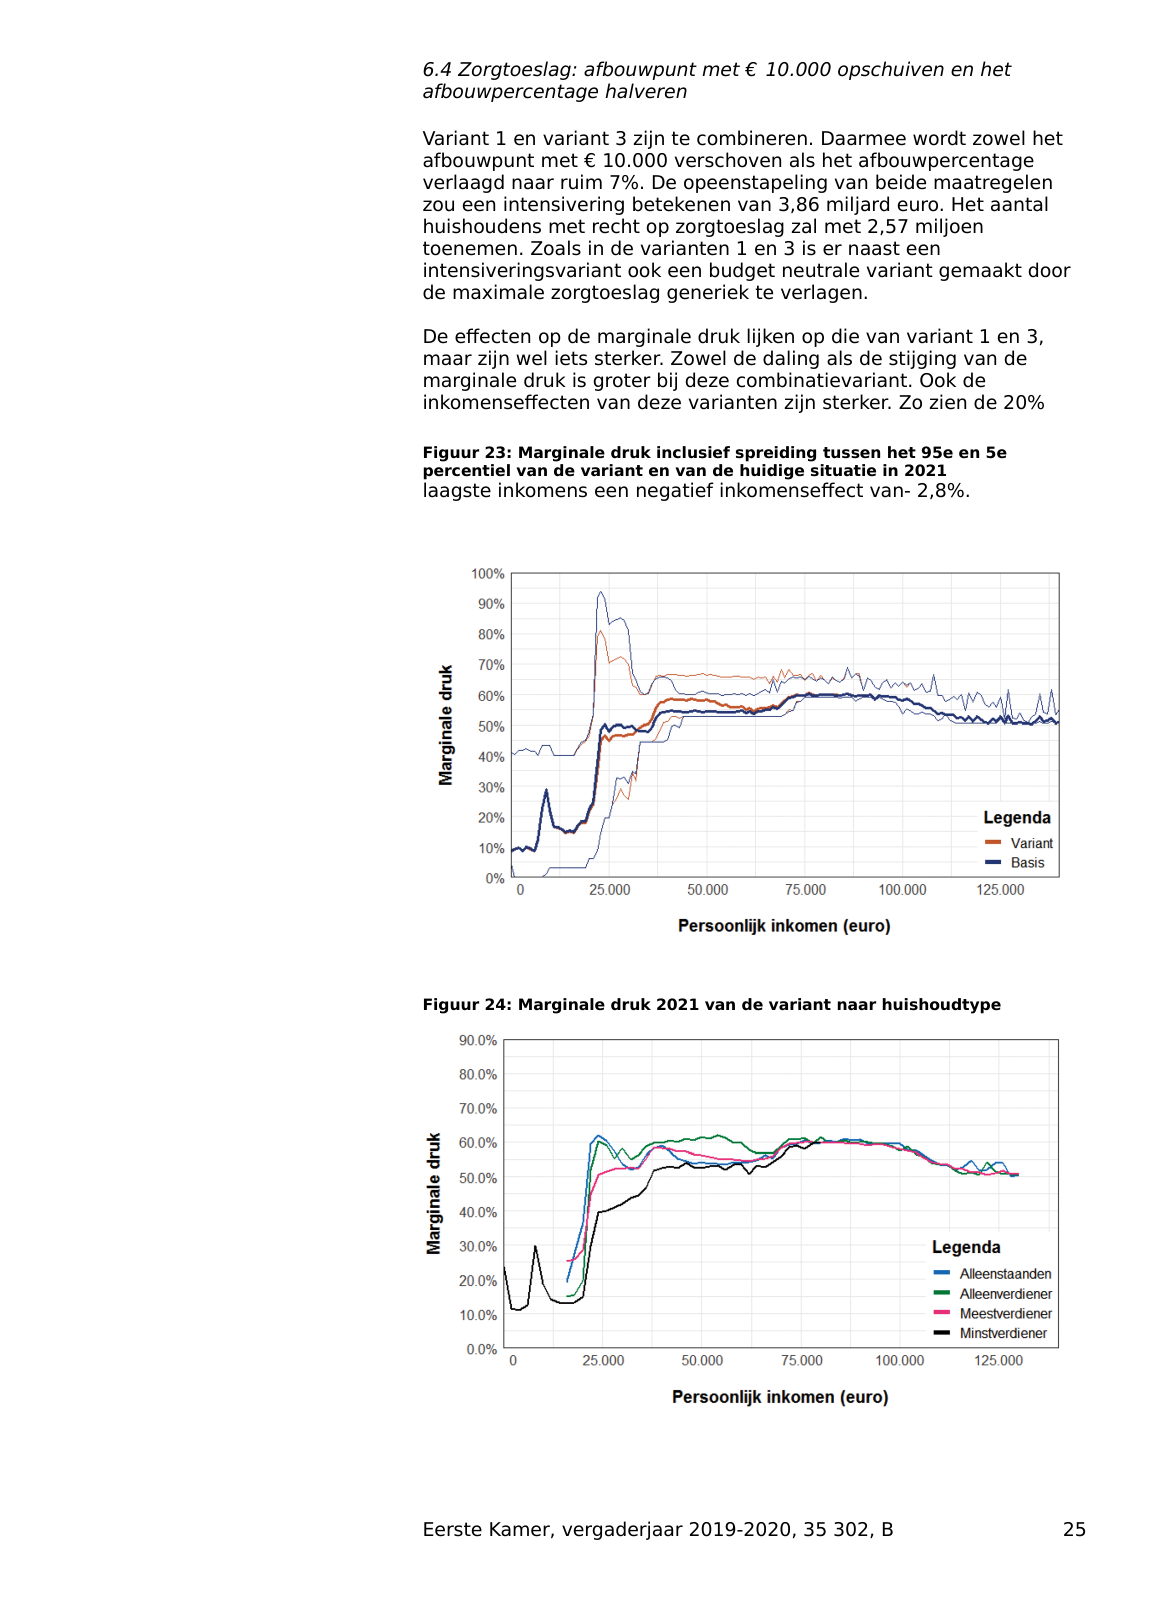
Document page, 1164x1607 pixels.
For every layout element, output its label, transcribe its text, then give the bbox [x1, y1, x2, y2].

picture [422, 558, 1072, 948]
text Variant 1 en variant 3 zijn te combineren. Daarmee wordt zowel het afbouwpunt met € 10.000 verschoven als het afbouwpercentage verlaagd naar ruim 7%. De opeenstapeling van beide maatregelen zou een intensivering betekenen van 3,86 miljard euro. Het aantal huishoudens met recht op zorgtoeslag zal met 2,57 miljoen toenemen. Zoals in de varianten 1 en 3 is er naast een intensiveringsvariant ook een budget neutrale variant gemaakt door de maximale zorgtoeslag generiek te verlagen. [422, 128, 1087, 304]
subtitle 6.4 Zorgtoeslag: afbouwpunt met € 10.000 opschuiven en het afbouwpercentage halveren [422, 59, 1087, 103]
picture [422, 1025, 1072, 1410]
text De effecten op de marginale druk lijken op die van variant 1 en 3, maar zijn wel iets sterker. Zowel de daling als de stijging van de marginale druk is groter bij deze combinatievariant. Ook de inkomenseffecten van deze varianten zijn sterker. Zo zien de 20% laagste inkomens een negatief inkomenseffect van- 2,8%. [422, 326, 1087, 502]
text Figuur 24: Marginale druk 2021 van de variant naar huishoudtype [422, 996, 1072, 1014]
text Figuur 23: Marginale druk inclusief spreiding tussen het 95e en 5e percentiel van de variant en van de huidige situatie in 2021 [422, 444, 1072, 480]
